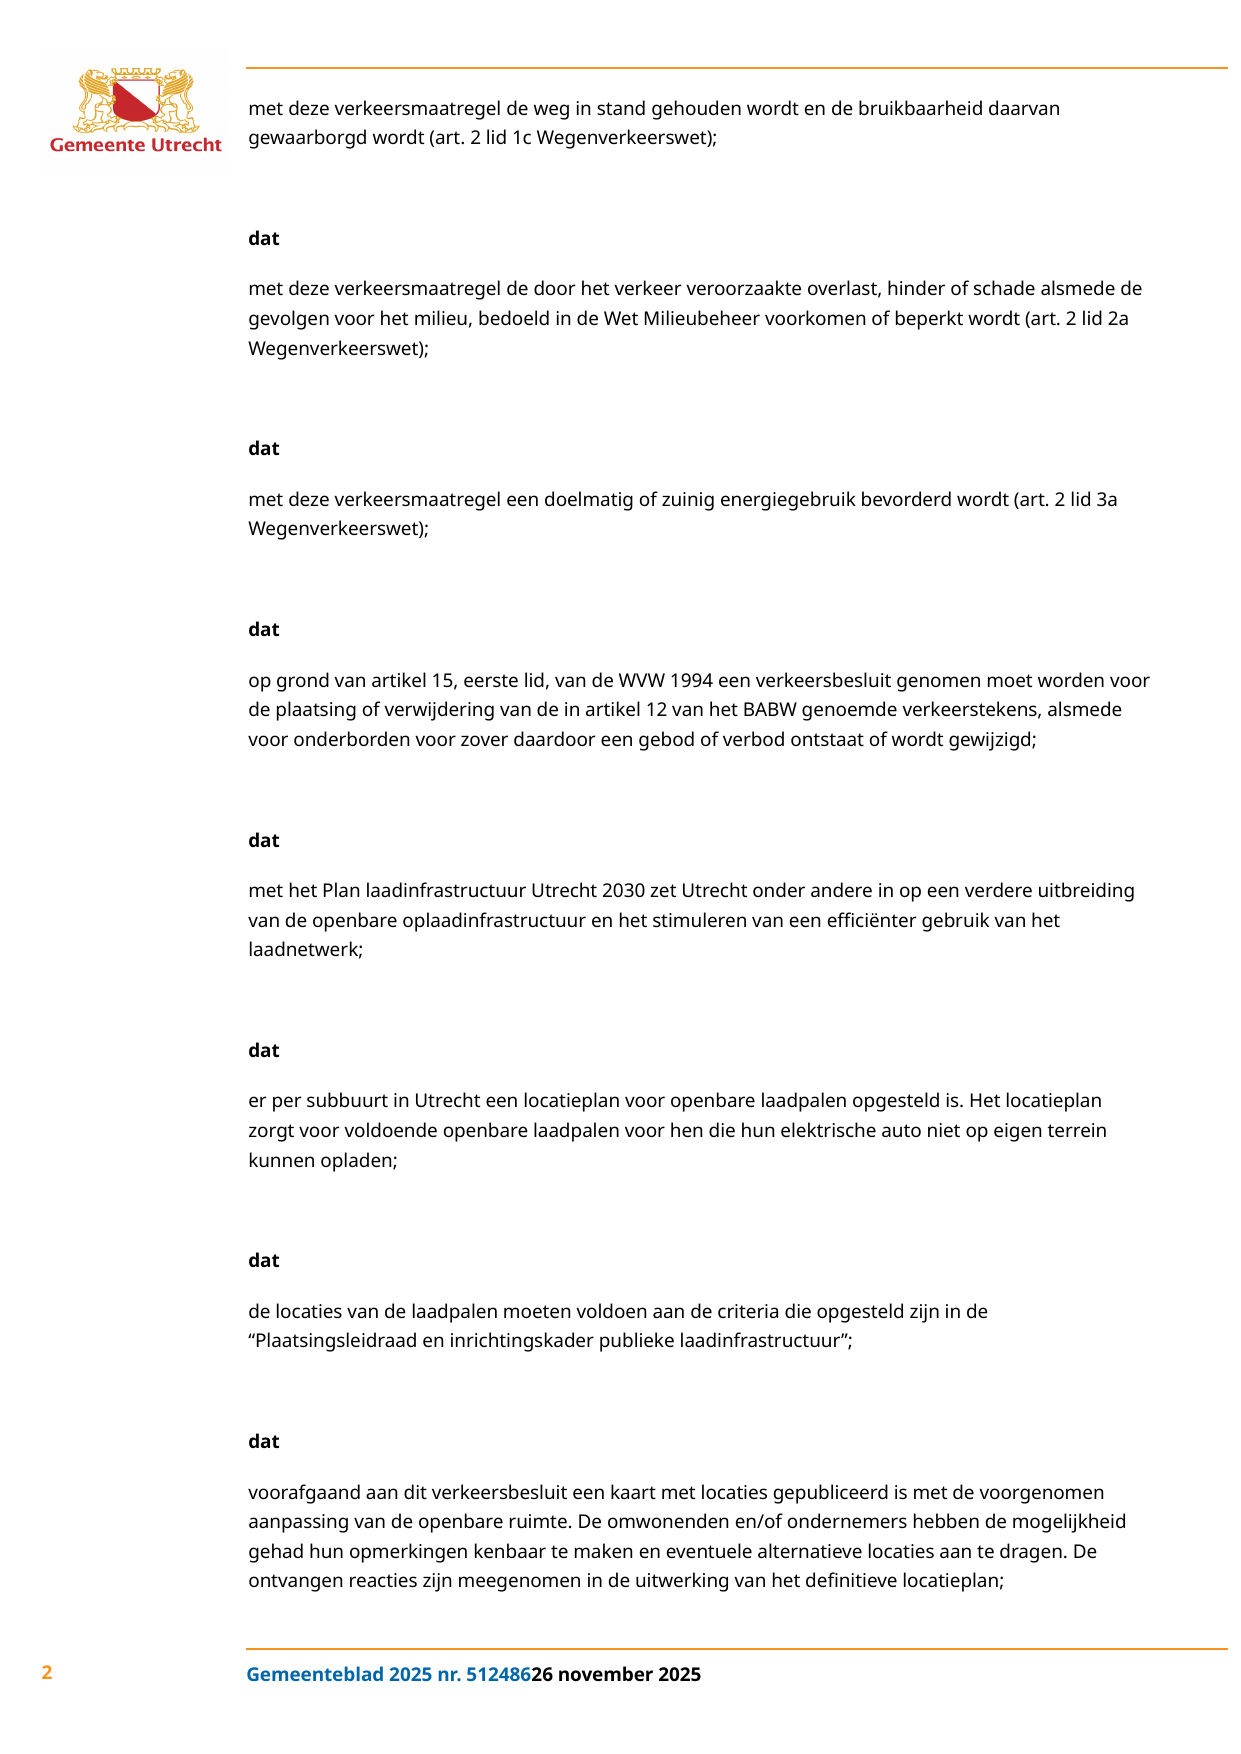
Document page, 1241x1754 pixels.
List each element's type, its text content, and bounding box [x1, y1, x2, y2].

text dat [248, 225, 1152, 251]
text met deze verkeersmaatregel de door het verkeer veroorzaakte overlast, hinder of schade alsmede de gevolgen voor het milieu, bedoeld in de Wet Milieubeheer voorkomen of beperkt wordt (art. 2 lid 2a Wegenverkeerswet); [248, 276, 1152, 361]
text dat [248, 1037, 1152, 1063]
text dat [248, 1428, 1152, 1454]
text met het Plan laadinfrastructuur Utrecht 2030 zet Utrecht onder andere in op een verdere uitbreiding van de openbare oplaadinfrastructuur en het stimuleren van een efficiënter gebruik van het laadnetwerk; [248, 877, 1152, 962]
text er per subbuurt in Utrecht een locatieplan voor openbare laadpalen opgesteld is. Het locatieplan zorgt voor voldoende openbare laadpalen voor hen die hun elektrische auto niet op eigen terrein kunnen opladen; [248, 1088, 1152, 1173]
text op grond van artikel 15, eerste lid, van de WVW 1994 een verkeersbesluit genomen moet worden voor de plaatsing of verwijdering van de in artikel 12 van het BABW genoemde verkeerstekens, alsmede voor onderborden voor zover daardoor een gebod of verbod ontstaat of wordt gewijzigd; [248, 667, 1152, 752]
text dat [248, 436, 1152, 461]
text de locaties van de laadpalen moeten voldoen aan de criteria die opgesteld zijn in de “Plaatsingsleidraad en inrichtingskader publieke laadinfrastructuur”; [248, 1298, 1152, 1353]
text met deze verkeersmaatregel een doelmatig of zuinig energiegebruik bevorderd wordt (art. 2 lid 3a Wegenverkeerswet); [248, 486, 1152, 541]
text met deze verkeersmaatregel de weg in stand gehouden wordt en de bruikbaarheid daarvan gewaarborgd wordt (art. 2 lid 1c Wegenverkeerswet); [248, 95, 1152, 150]
text dat [248, 1248, 1152, 1273]
text dat [248, 616, 1152, 642]
picture [41, 47, 231, 172]
text dat [248, 827, 1152, 853]
text voorafgaand aan dit verkeersbesluit een kaart met locaties gepubliceerd is met de voorgenomen aanpassing van de openbare ruimte. De omwonenden en/of ondernemers hebben de mogelijkheid gehad hun opmerkingen kenbaar te maken en eventuele alternatieve locaties aan te dragen. De ontvangen reacties zijn meegenomen in de uitwerking van het definitieve locatieplan; [248, 1479, 1152, 1593]
